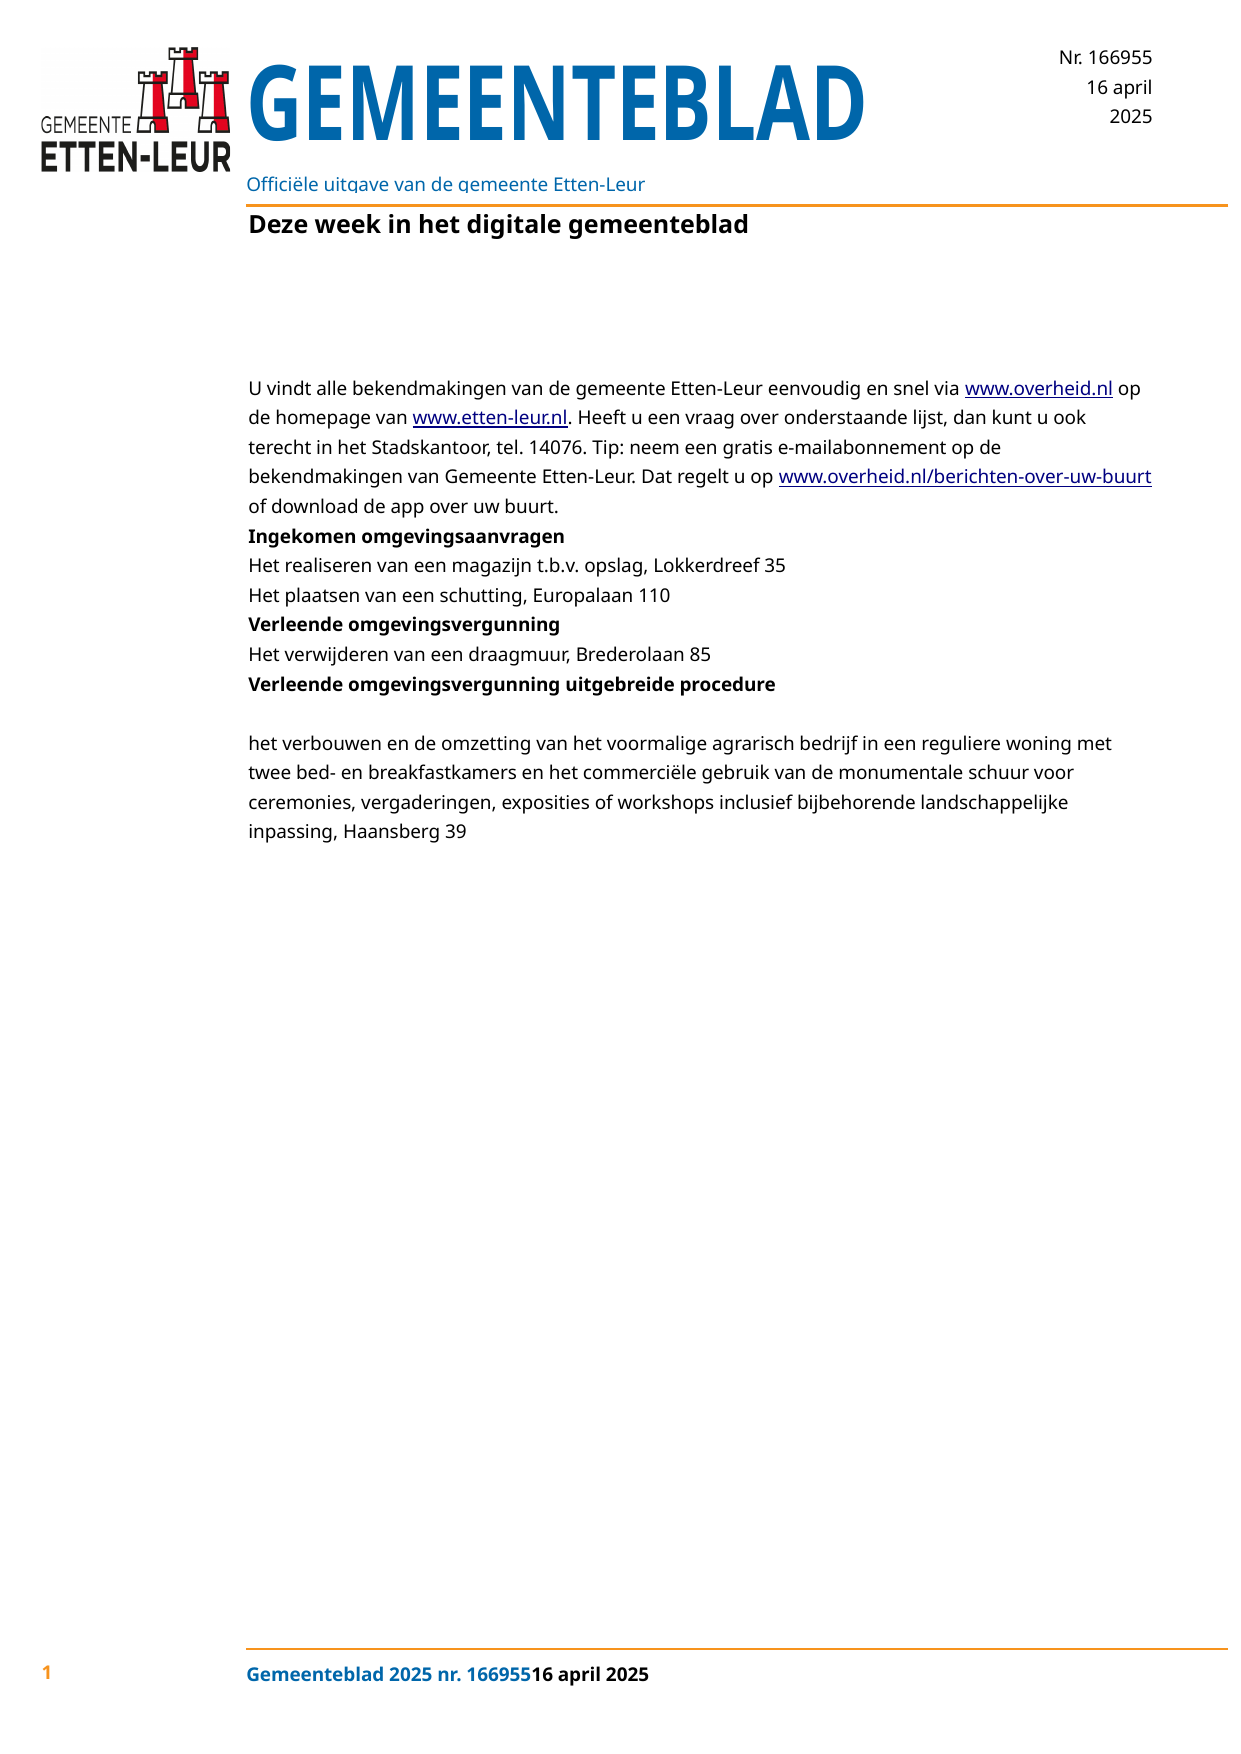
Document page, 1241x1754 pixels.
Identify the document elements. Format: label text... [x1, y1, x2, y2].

text U vindt alle bekendmakingen van de gemeente Etten-Leur eenvoudig en snel via www.overheid.nl op de homepage van www.etten-leur.nl. Heeft u een vraag over onderstaande lijst, dan kunt u ook terecht in het Stadskantoor, tel. 14076. Tip: neem een gratis e-mailabonnement op de bekendmakingen van Gemeente Etten-Leur. Dat regelt u op www.overheid.nl/berichten-over-uw-buurt of download de app over uw buurt. [248, 375, 1152, 519]
text Verleende omgevingsvergunning [248, 612, 1152, 637]
text Deze week in het digitale gemeenteblad [248, 207, 1152, 241]
text Verleende omgevingsvergunning uitgebreide procedure [248, 671, 1152, 696]
text Het realiseren van een magazijn t.b.v. opslag, Lokkerdreef 35 [248, 552, 1152, 578]
text Ingekomen omgevingsaanvragen [248, 523, 1152, 548]
picture [41, 47, 231, 172]
text het verbouwen en de omzetting van het voormalige agrarisch bedrijf in een reguliere woning met twee bed- en breakfastkamers en het commerciële gebruik van de monumentale schuur voor ceremonies, vergaderingen, exposities of workshops inclusief bijbehorende landschappelijke inpassing, Haansberg 39 [248, 730, 1152, 844]
text Het plaatsen van een schutting, Europalaan 110 [248, 582, 1152, 608]
text Het verwijderen van een draagmuur, Brederolaan 85 [248, 641, 1152, 667]
